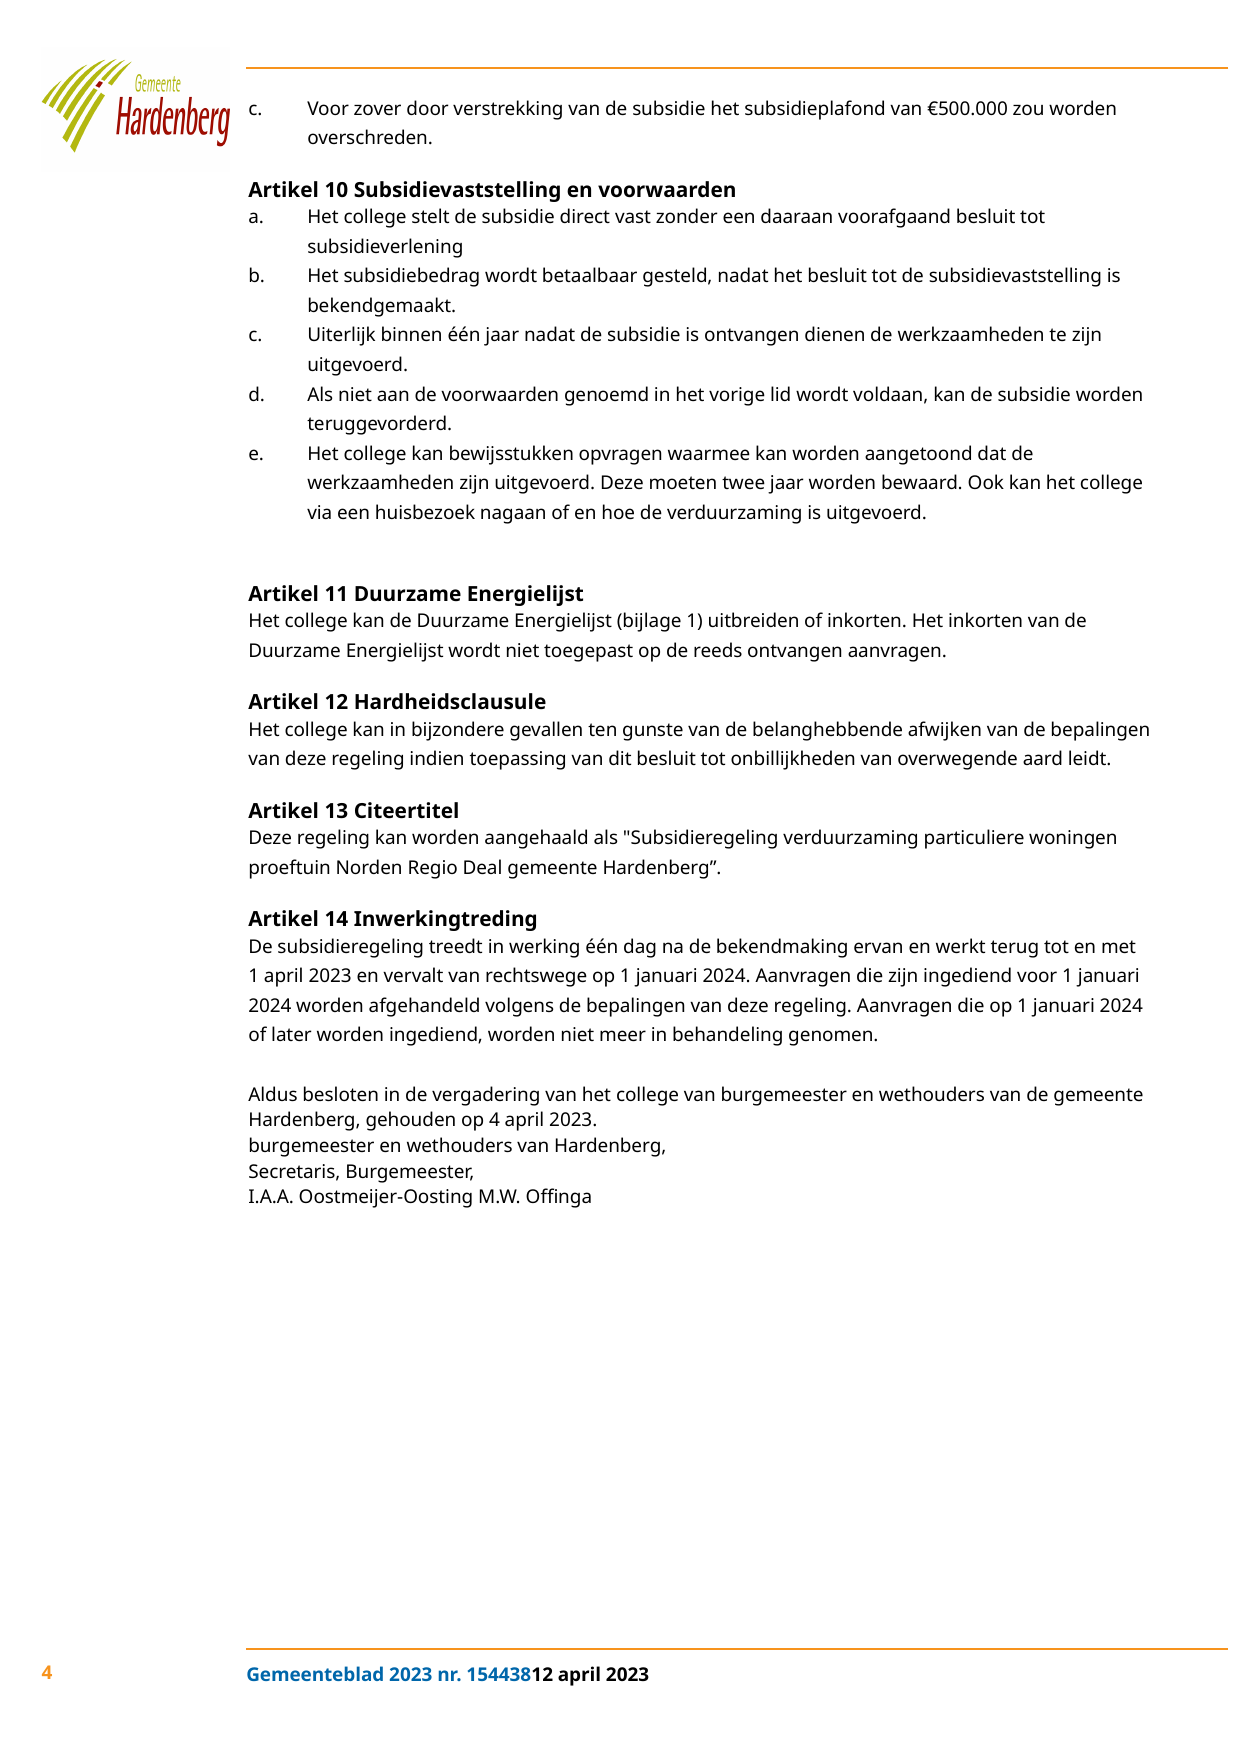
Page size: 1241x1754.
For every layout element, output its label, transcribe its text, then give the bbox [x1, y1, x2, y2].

text De subsidieregeling treedt in werking één dag na de bekendmaking ervan en werkt terug tot en met 1 april 2023 en vervalt van rechtswege op 1 januari 2024. Aanvragen die zijn ingediend voor 1 januari 2024 worden afgehandeld volgens de bepalingen van deze regeling. Aanvragen die op 1 januari 2024 of later worden ingediend, worden niet meer in behandeling genomen. [248, 933, 1152, 1047]
text Artikel 14 Inwerkingtreding [248, 904, 1152, 933]
list Het college stelt de subsidie direct vast zonder een daaraan voorafgaand besluit tot subsidieverlening [248, 203, 1152, 258]
list Voor zover door verstrekking van de subsidie het subsidieplafond van €500.000 zou worden overschreden. [248, 95, 1152, 150]
text I.A.A. Oostmeijer-Oosting M.W. Offinga [248, 1184, 1152, 1209]
list Het college kan bewijsstukken opvragen waarmee kan worden aangetoond dat de werkzaamheden zijn uitgevoerd. Deze moeten twee jaar worden bewaard. Ook kan het college via een huisbezoek nagaan of en hoe de verduurzaming is uitgevoerd. [248, 440, 1152, 525]
list Uiterlijk binnen één jaar nadat de subsidie is ontvangen dienen de werkzaamheden te zijn uitgevoerd. [248, 322, 1152, 377]
text Aldus besloten in de vergadering van het college van burgemeester en wethouders van de gemeente Hardenberg, gehouden op 4 april 2023. [248, 1081, 1152, 1132]
text Artikel 10 Subsidievaststelling en voorwaarden [248, 175, 1152, 203]
text Secretaris, Burgemeester, [248, 1158, 1152, 1184]
text Artikel 12 Hardheidsclausule [248, 687, 1152, 716]
picture [41, 47, 231, 172]
list Het subsidiebedrag wordt betaalbaar gesteld, nadat het besluit tot de subsidievaststelling is bekendgemaakt. [248, 262, 1152, 318]
text Het college kan in bijzondere gevallen ten gunste van de belanghebbende afwijken van de bepalingen van deze regeling indien toepassing van dit besluit tot onbillijkheden van overwegende aard leidt. [248, 716, 1152, 771]
text Artikel 11 Duurzame Energielijst [248, 579, 1152, 607]
list Als niet aan de voorwaarden genoemd in het vorige lid wordt voldaan, kan de subsidie worden teruggevorderd. [248, 381, 1152, 436]
text burgemeester en wethouders van Hardenberg, [248, 1132, 1152, 1158]
text Deze regeling kan worden aangehaald als "Subsidieregeling verduurzaming particuliere woningen proeftuin Norden Regio Deal gemeente Hardenberg”. [248, 824, 1152, 880]
text Artikel 13 Citeertitel [248, 796, 1152, 824]
text Het college kan de Duurzame Energielijst (bijlage 1) uitbreiden of inkorten. Het inkorten van de Duurzame Energielijst wordt niet toegepast op de reeds ontvangen aanvragen. [248, 607, 1152, 663]
